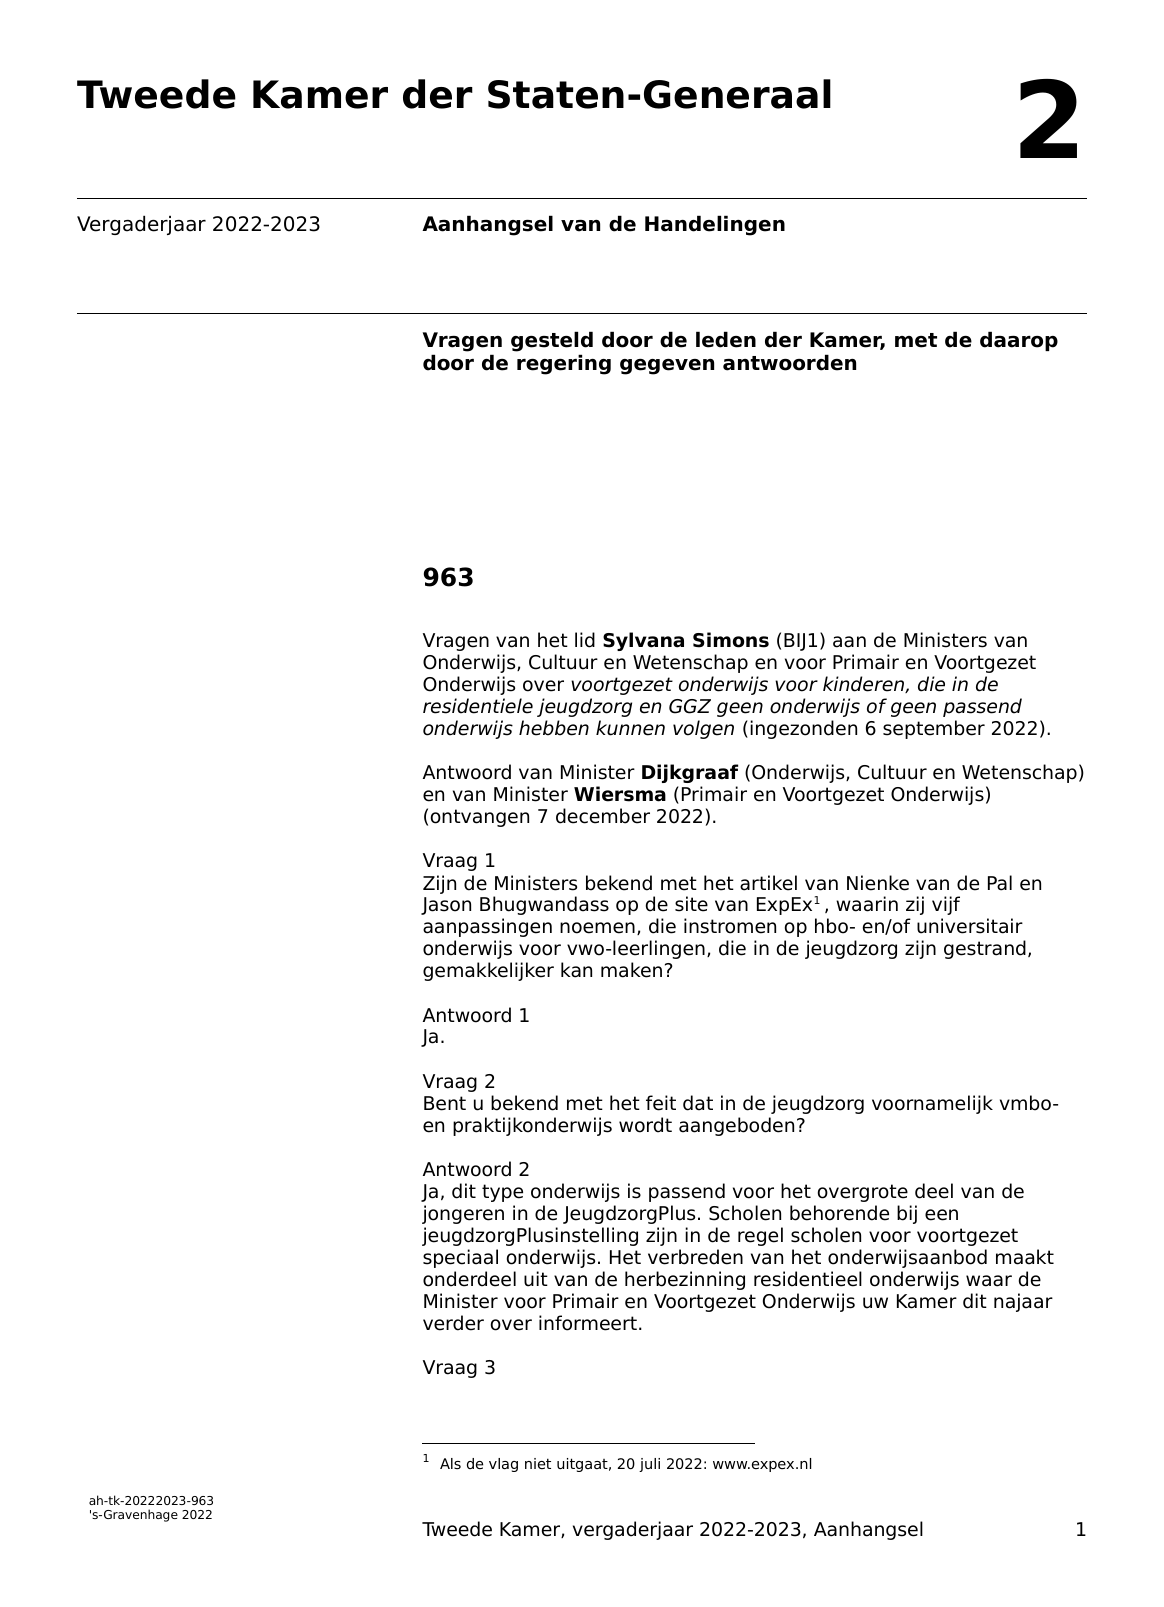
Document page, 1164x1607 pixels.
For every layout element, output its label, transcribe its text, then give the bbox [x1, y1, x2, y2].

table_header Tweede Kamer der Staten-Generaal [77, 59, 886, 198]
text 963 [422, 563, 1087, 592]
text Vragen van het lid Sylvana Simons (BIJ1) aan de Ministers van Onderwijs, Cultuur en Wetenschap en voor Primair en Voortgezet Onderwijs over voortgezet onderwijs voor kinderen, die in de residentiele jeugdzorg en GGZ geen onderwijs of geen passend onderwijs hebben kunnen volgen (ingezonden 6 september 2022). [422, 630, 1087, 740]
text Vraag 1 [422, 850, 1087, 872]
text Antwoord 1 [422, 1004, 1087, 1026]
text Antwoord van Minister Dijkgraaf (Onderwijs, Cultuur en Wetenschap) en van Minister Wiersma (Primair en Voortgezet Onderwijs) (ontvangen 7 december 2022). [422, 762, 1087, 828]
text Zijn de Ministers bekend met het artikel van Nienke van de Pal en Jason Bhugwandass op de site van ExpEx, waarin zij vijf aanpassingen noemen, die instromen op hbo- en/of universitair onderwijs voor vwo-leerlingen, die in de jeugdzorg zijn gestrand, gemakkelijker kan maken? [422, 872, 1087, 982]
text 's-Gravenhage 2022 [88, 1508, 323, 1522]
text Vraag 3 [422, 1357, 1087, 1379]
table_cell [77, 314, 422, 375]
text Als de vlag niet uitgaat, 20 juli 2022: www.expex.nl [422, 1452, 1087, 1474]
table_cell Vragen gesteld door de leden der Kamer, met de daarop door de regering gegeven antwoorden [422, 314, 1087, 375]
text Ja, dit type onderwijs is passend voor het overgrote deel van de jongeren in de JeugdzorgPlus. Scholen behorende bij een jeugdzorgPlusinstelling zijn in de regel scholen voor voortgezet speciaal onderwijs. Het verbreden van het onderwijsaanbod maakt onderdeel uit van de herbezinning residentieel onderwijs waar de Minister voor Primair en Voortgezet Onderwijs uw Kamer dit najaar verder over informeert. [422, 1181, 1087, 1334]
text Vraag 2 [422, 1071, 1087, 1093]
text ah-tk-20222023-963 [88, 1494, 323, 1508]
table_cell Aanhangsel van de Handelingen [422, 199, 1087, 313]
table_cell Vergaderjaar 2022-2023 [77, 199, 422, 313]
text Antwoord 2 [422, 1159, 1087, 1181]
table_header 2 [886, 59, 1087, 198]
text Ja. [422, 1026, 1087, 1048]
text Bent u bekend met het feit dat in de jeugdzorg voornamelijk vmbo- en praktijkonderwijs wordt aangeboden? [422, 1093, 1087, 1137]
